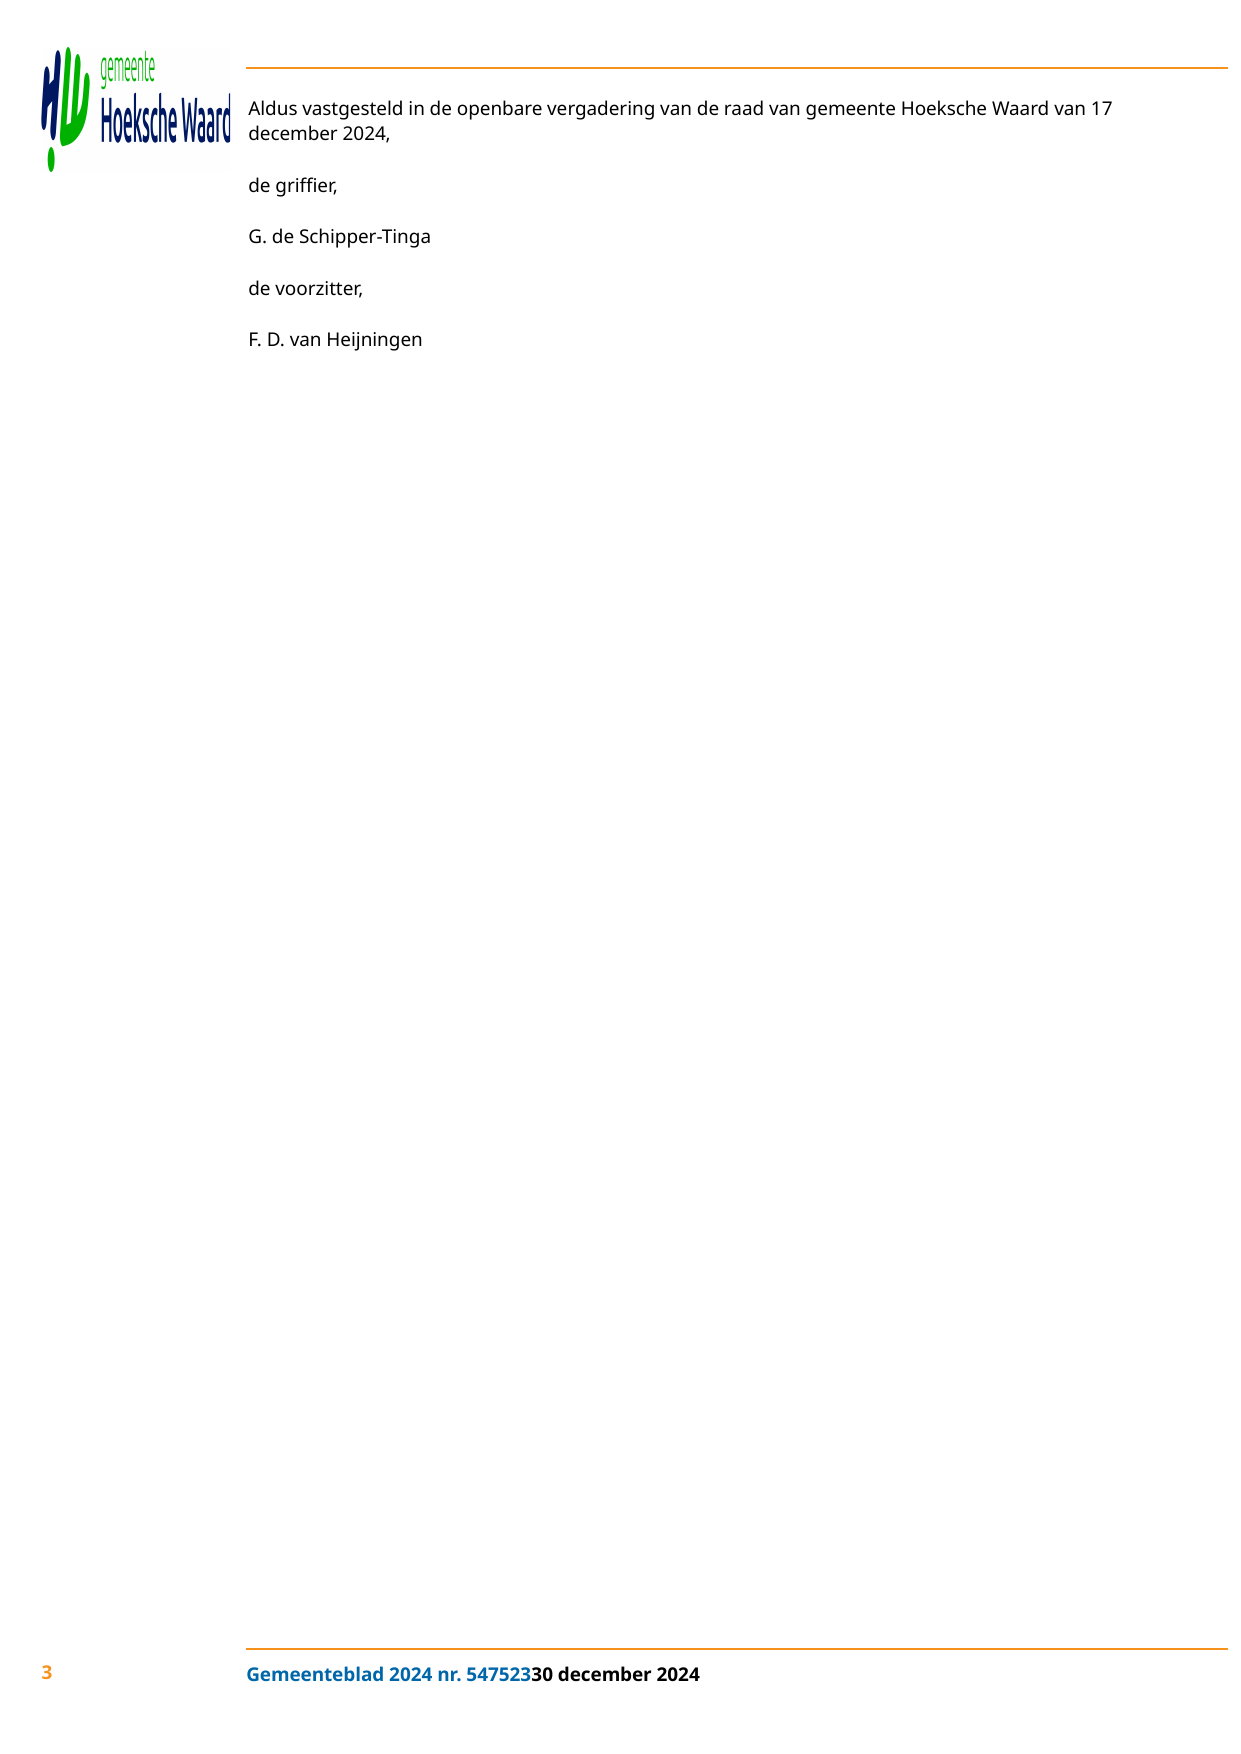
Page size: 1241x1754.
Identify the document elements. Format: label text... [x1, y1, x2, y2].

text Aldus vastgesteld in de openbare vergadering van de raad van gemeente Hoeksche Waard van 17 december 2024, [248, 95, 1152, 146]
text de voorzitter, [248, 275, 1152, 301]
text G. de Schipper-Tinga [248, 223, 1152, 249]
picture [41, 47, 231, 172]
text F. D. van Heijningen [248, 326, 1152, 352]
text de griffier, [248, 172, 1152, 198]
